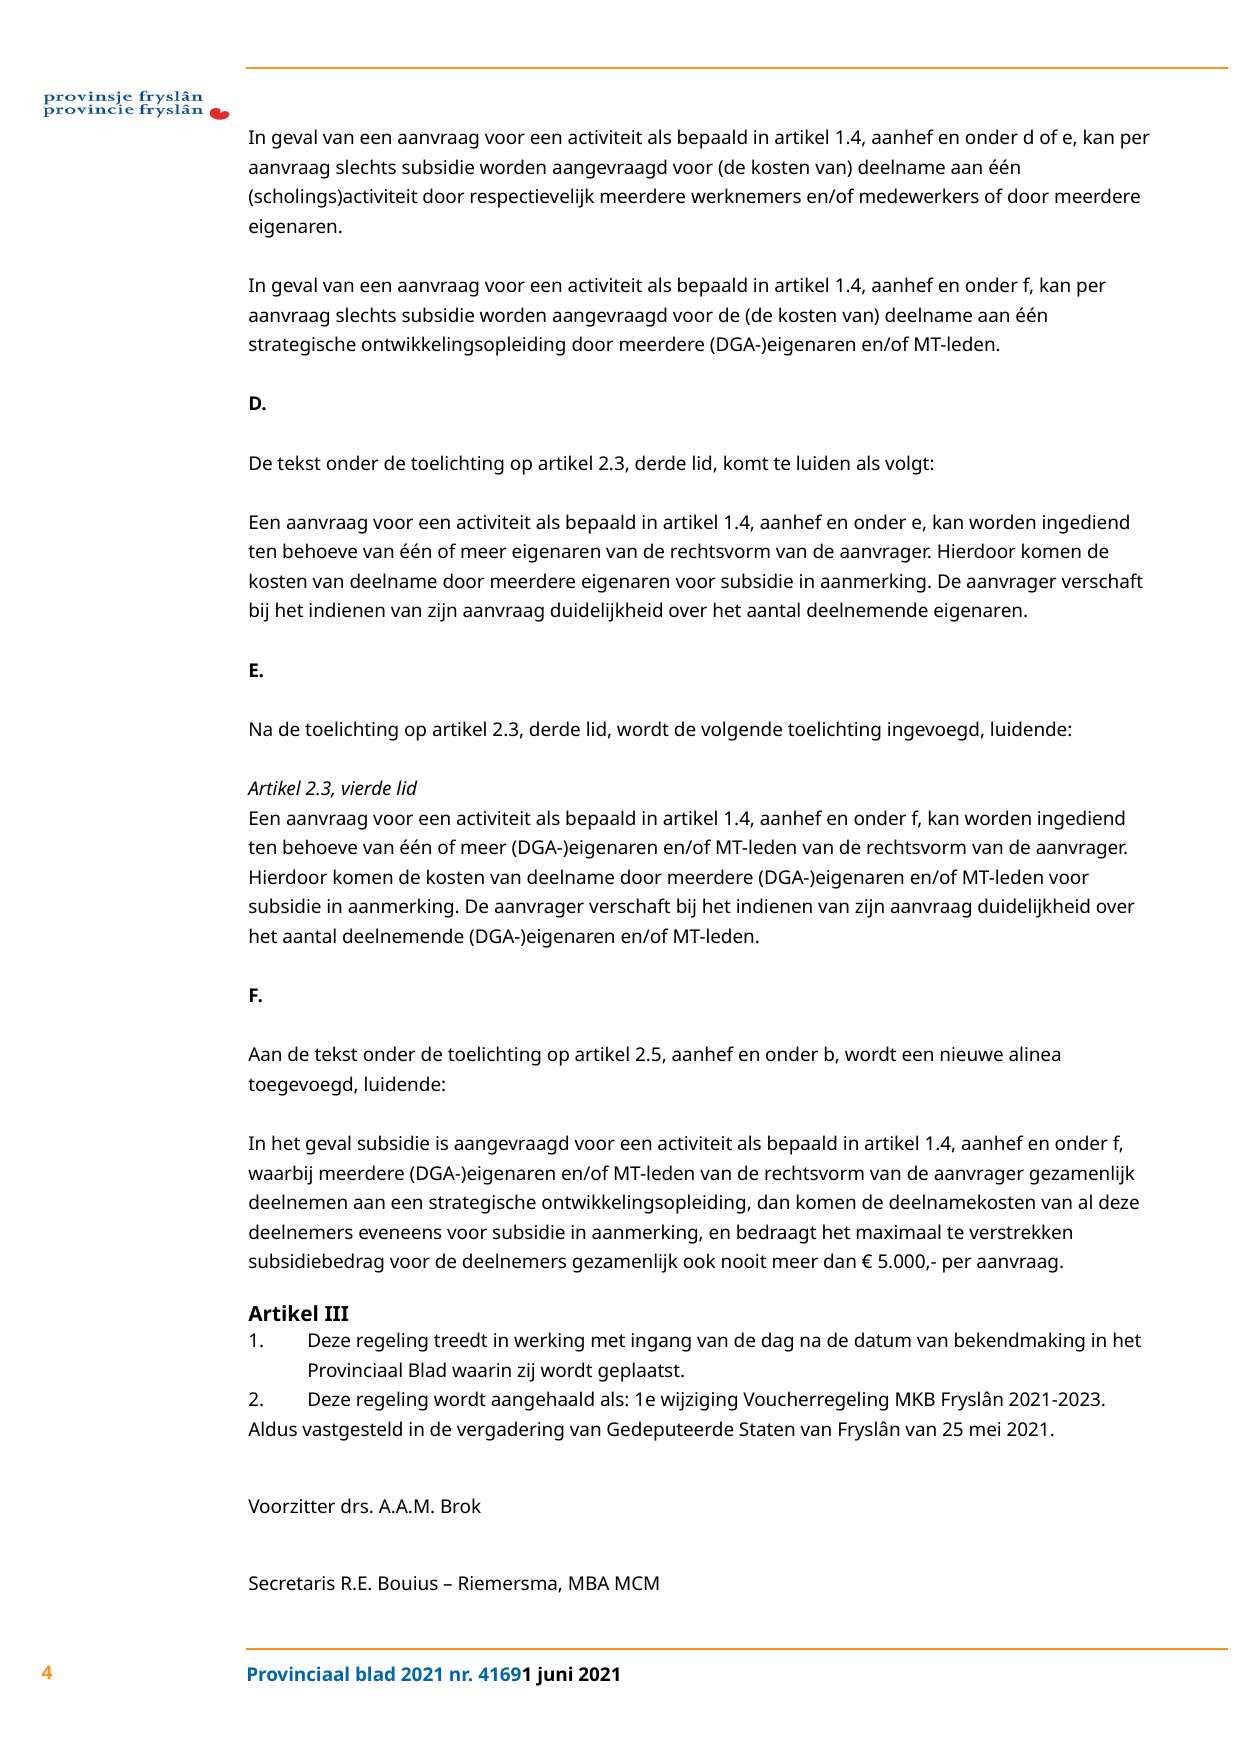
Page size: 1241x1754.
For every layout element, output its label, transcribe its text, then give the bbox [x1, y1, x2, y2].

text E. [248, 657, 1152, 683]
text Een aanvraag voor een activiteit als bepaald in artikel 1.4, aanhef en onder e, kan worden ingediend ten behoeve van één of meer eigenaren van de rechtsvorm van de aanvrager. Hierdoor komen de kosten van deelname door meerdere eigenaren voor subsidie in aanmerking. De aanvrager verschaft bij het indienen van zijn aanvraag duidelijkheid over het aantal deelnemende eigenaren. [248, 509, 1152, 623]
list Deze regeling wordt aangehaald als: 1e wijziging Voucherregeling MKB Fryslân 2021-2023. [248, 1387, 1152, 1412]
text Artikel III [248, 1299, 1152, 1327]
text Aldus vastgesteld in de vergadering van Gedeputeerde Staten van Fryslân van 25 mei 2021. [248, 1416, 1152, 1442]
text Voorzitter drs. A.A.M. Brok [248, 1493, 1152, 1519]
picture [41, 47, 231, 172]
text In geval van een aanvraag voor een activiteit als bepaald in artikel 1.4, aanhef en onder d of e, kan per aanvraag slechts subsidie worden aangevraagd voor (de kosten van) deelname aan één (scholings)activiteit door respectievelijk meerdere werknemers en/of medewerkers of door meerdere eigenaren. [248, 124, 1152, 239]
text Secretaris R.E. Bouius – Riemersma, MBA MCM [248, 1571, 1152, 1596]
text In geval van een aanvraag voor een activiteit als bepaald in artikel 1.4, aanhef en onder f, kan per aanvraag slechts subsidie worden aangevraagd voor de (de kosten van) deelname aan één strategische ontwikkelingsopleiding door meerdere (DGA-)eigenaren en/of MT-leden. [248, 272, 1152, 357]
text F. [248, 982, 1152, 1008]
text De tekst onder de toelichting op artikel 2.3, derde lid, komt te luiden als volgt: [248, 450, 1152, 476]
text Aan de tekst onder de toelichting op artikel 2.5, aanhef en onder b, wordt een nieuwe alinea toegevoegd, luidende: [248, 1041, 1152, 1097]
text In het geval subsidie is aangevraagd voor een activiteit als bepaald in artikel 1.4, aanhef en onder f, waarbij meerdere (DGA-)eigenaren en/of MT-leden van de rechtsvorm van de aanvrager gezamenlijk deelnemen aan een strategische ontwikkelingsopleiding, dan komen de deelnamekosten van al deze deelnemers eveneens voor subsidie in aanmerking, en bedraagt het maximaal te verstrekken subsidiebedrag voor de deelnemers gezamenlijk ook nooit meer dan € 5.000,- per aanvraag. [248, 1130, 1152, 1274]
text D. [248, 391, 1152, 416]
text Een aanvraag voor een activiteit als bepaald in artikel 1.4, aanhef en onder f, kan worden ingediend ten behoeve van één of meer (DGA-)eigenaren en/of MT-leden van de rechtsvorm van de aanvrager. Hierdoor komen de kosten van deelname door meerdere (DGA-)eigenaren en/of MT-leden voor subsidie in aanmerking. De aanvrager verschaft bij het indienen van zijn aanvraag duidelijkheid over het aantal deelnemende (DGA-)eigenaren en/of MT-leden. [248, 805, 1152, 949]
text Artikel 2.3, vierde lid [248, 775, 1152, 801]
list Deze regeling treedt in werking met ingang van de dag na de datum van bekendmaking in het Provinciaal Blad waarin zij wordt geplaatst. [248, 1327, 1152, 1383]
text Na de toelichting op artikel 2.3, derde lid, wordt de volgende toelichting ingevoegd, luidende: [248, 716, 1152, 742]
